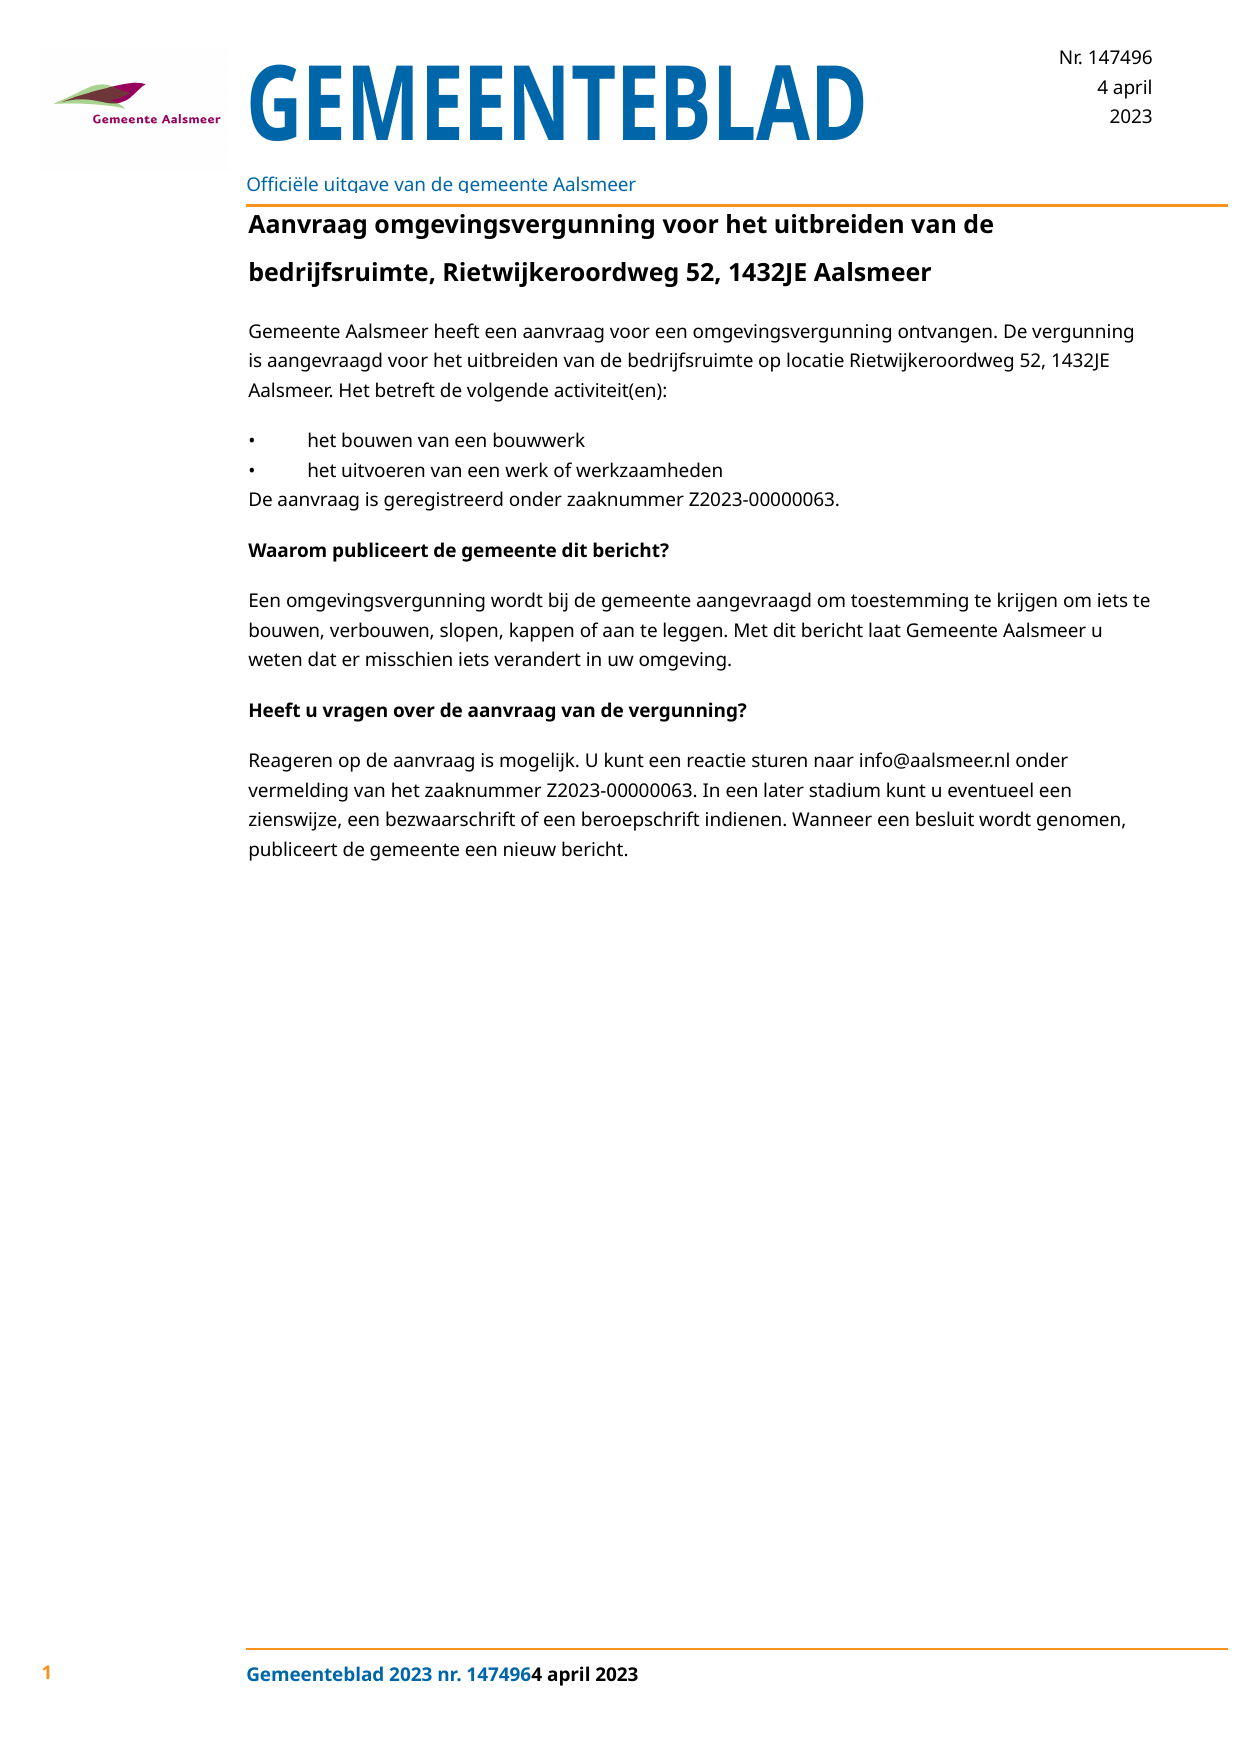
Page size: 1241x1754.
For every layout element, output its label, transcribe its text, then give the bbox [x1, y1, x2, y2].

list het bouwen van een bouwwerk [248, 427, 1152, 453]
text Aanvraag omgevingsvergunning voor het uitbreiden van de bedrijfsruimte, Rietwijkeroordweg 52, 1432JE Aalsmeer [248, 207, 1152, 288]
text Gemeente Aalsmeer heeft een aanvraag voor een omgevingsvergunning ontvangen. De vergunning is aangevraagd voor het uitbreiden van de bedrijfsruimte op locatie Rietwijkeroordweg 52, 1432JE Aalsmeer. Het betreft de volgende activiteit(en): [248, 318, 1152, 403]
text Een omgevingsvergunning wordt bij de gemeente aangevraagd om toestemming te krijgen om iets te bouwen, verbouwen, slopen, kappen of aan te leggen. Met dit bericht laat Gemeente Aalsmeer u weten dat er misschien iets verandert in uw omgeving. [248, 587, 1152, 672]
list het uitvoeren van een werk of werkzaamheden [248, 457, 1152, 483]
text Waarom publiceert de gemeente dit bericht? [248, 537, 1152, 563]
picture [41, 47, 231, 172]
text Heeft u vragen over de aanvraag van de vergunning? [248, 697, 1152, 723]
text Reageren op de aanvraag is mogelijk. U kunt een reactie sturen naar info@aalsmeer.nl onder vermelding van het zaaknummer Z2023-00000063. In een later stadium kunt u eventueel een zienswijze, een bezwaarschrift of een beroepschrift indienen. Wanneer een besluit wordt genomen, publiceert de gemeente een nieuw bericht. [248, 747, 1152, 862]
text De aanvraag is geregistreerd onder zaaknummer Z2023-00000063. [248, 487, 1152, 512]
